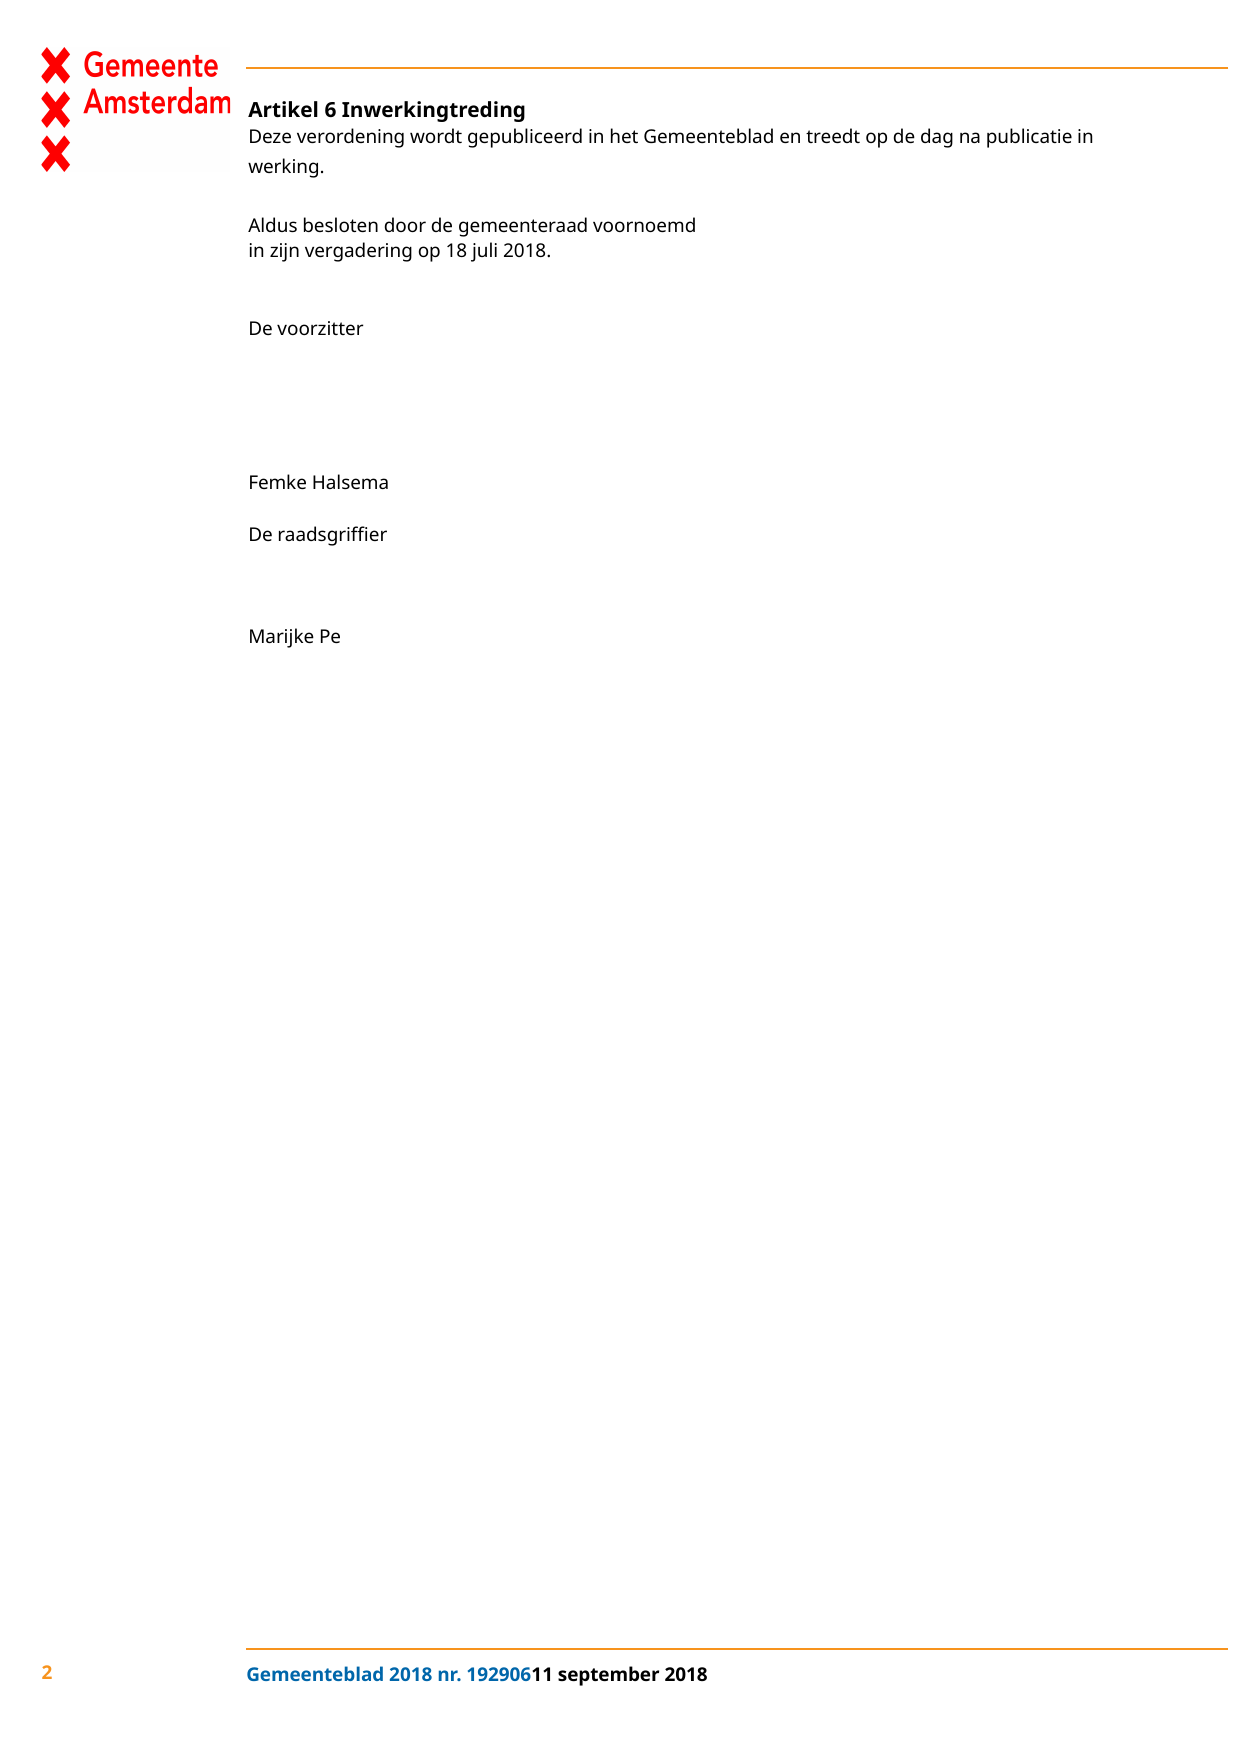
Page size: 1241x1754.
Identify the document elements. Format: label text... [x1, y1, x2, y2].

text Femke Halsema [248, 469, 1152, 495]
text Artikel 6 Inwerkingtreding [248, 95, 1152, 123]
text Marijke Pe [248, 624, 1152, 649]
picture [41, 47, 231, 172]
text Aldus besloten door de gemeenteraad voornoemd [248, 212, 1152, 238]
text De raadsgriffier [248, 521, 1152, 546]
text De voorzitter [248, 315, 1152, 341]
text in zijn vergadering op 18 juli 2018. [248, 238, 1152, 263]
text Deze verordening wordt gepubliceerd in het Gemeenteblad en treedt op de dag na publicatie in werking. [248, 123, 1152, 178]
